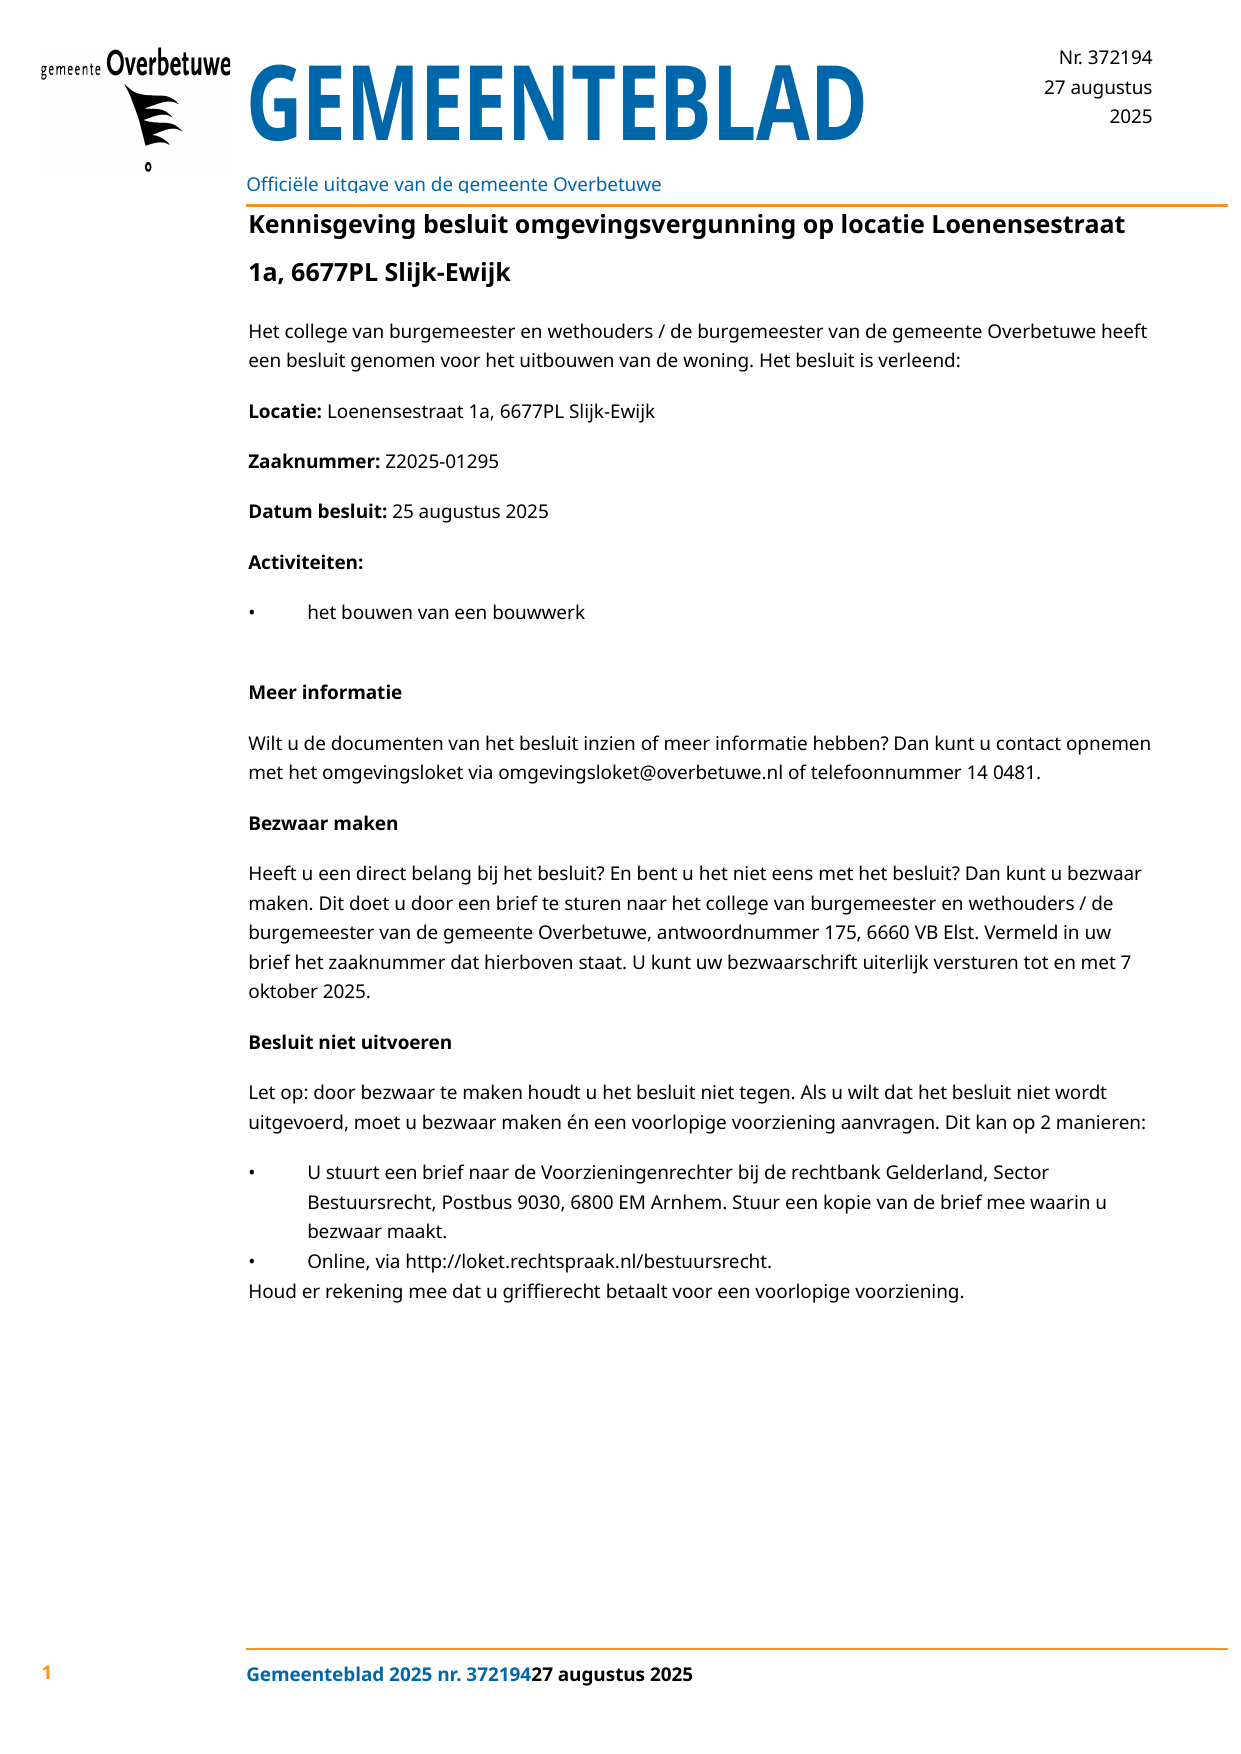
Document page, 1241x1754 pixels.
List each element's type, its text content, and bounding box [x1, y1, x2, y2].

text Zaaknummer: Z2025-01295 [248, 448, 1152, 474]
text Activiteiten: [248, 549, 1152, 575]
text Besluit niet uitvoeren [248, 1029, 1152, 1055]
text Bezwaar maken [248, 810, 1152, 836]
text Wilt u de documenten van het besluit inzien of meer informatie hebben? Dan kunt u contact opnemen met het omgevingsloket via omgevingsloket@overbetuwe.nl of telefoonnummer 14 0481. [248, 730, 1152, 785]
text Kennisgeving besluit omgevingsvergunning op locatie Loenensestraat 1a, 6677PL Slijk-Ewijk [248, 207, 1152, 288]
list het bouwen van een bouwwerk [248, 599, 1152, 625]
text Datum besluit: 25 augustus 2025 [248, 499, 1152, 524]
text Het college van burgemeester en wethouders / de burgemeester van de gemeente Overbetuwe heeft een besluit genomen voor het uitbouwen van de woning. Het besluit is verleend: [248, 318, 1152, 373]
text Houd er rekening mee dat u griffierecht betaalt voor een voorlopige voorziening. [248, 1278, 1152, 1304]
text Heeft u een direct belang bij het besluit? En bent u het niet eens met het besluit? Dan kunt u bezwaar maken. Dit doet u door een brief te sturen naar het college van burgemeester en wethouders / de burgemeester van de gemeente Overbetuwe, antwoordnummer 175, 6660 VB Elst. Vermeld in uw brief het zaaknummer dat hierboven staat. U kunt uw bezwaarschrift uiterlijk versturen tot en met 7 oktober 2025. [248, 860, 1152, 1004]
list U stuurt een brief naar de Voorzieningenrechter bij de rechtbank Gelderland, Sector Bestuursrecht, Postbus 9030, 6800 EM Arnhem. Stuur een kopie van de brief mee waarin u bezwaar maakt. [248, 1159, 1152, 1244]
text Let op: door bezwaar te maken houdt u het besluit niet tegen. Als u wilt dat het besluit niet wordt uitgevoerd, moet u bezwaar maken én een voorlopige voorziening aanvragen. Dit kan op 2 manieren: [248, 1079, 1152, 1135]
text Meer informatie [248, 679, 1152, 705]
list Online, via http://loket.rechtspraak.nl/bestuursrecht. [248, 1248, 1152, 1274]
picture [41, 47, 231, 172]
text Locatie: Loenensestraat 1a, 6677PL Slijk-Ewijk [248, 398, 1152, 424]
